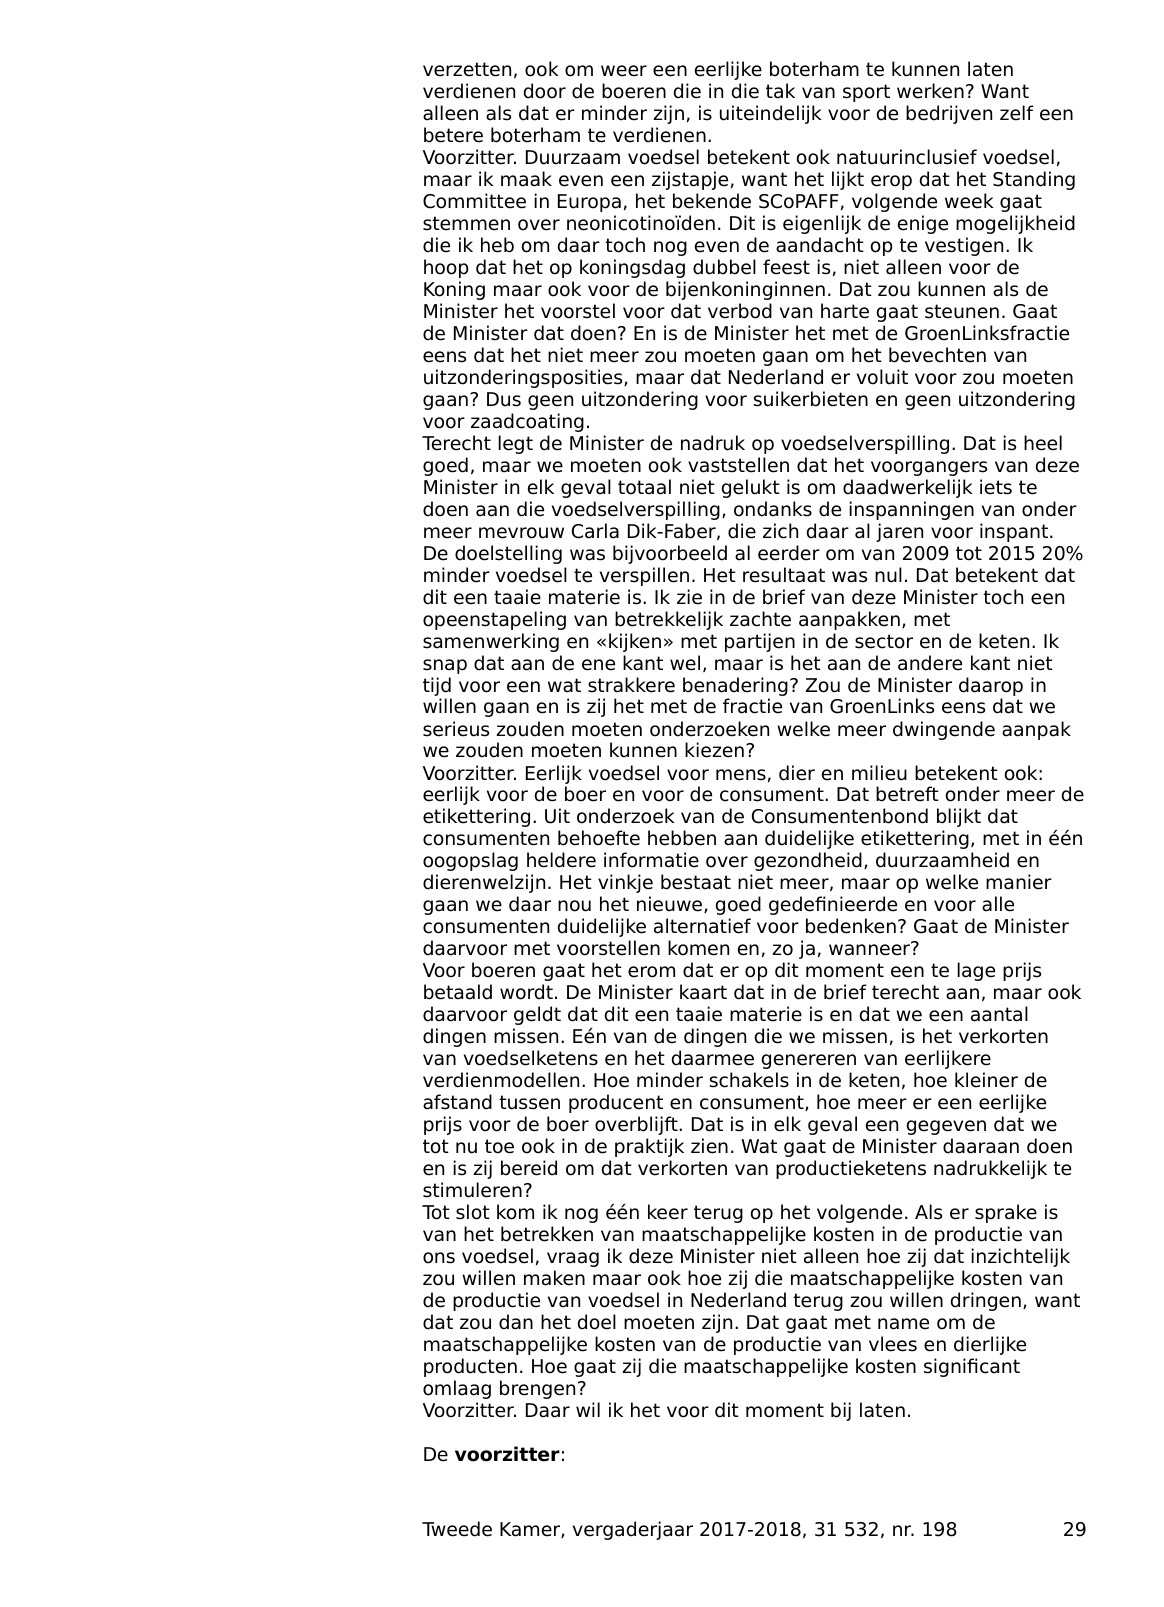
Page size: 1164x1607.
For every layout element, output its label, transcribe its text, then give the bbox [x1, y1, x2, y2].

text Tot slot kom ik nog één keer terug op het volgende. Als er sprake is van het betrekken van maatschappelijke kosten in de productie van ons voedsel, vraag ik deze Minister niet alleen hoe zij dat inzichtelijk zou willen maken maar ook hoe zij die maatschappelijke kosten van de productie van voedsel in Nederland terug zou willen dringen, want dat zou dan het doel moeten zijn. Dat gaat met name om de maatschappelijke kosten van de productie van vlees en dierlijke producten. Hoe gaat zij die maatschappelijke kosten significant omlaag brengen? [422, 1202, 1087, 1400]
text verzetten, ook om weer een eerlijke boterham te kunnen laten verdienen door de boeren die in die tak van sport werken? Want alleen als dat er minder zijn, is uiteindelijk voor de bedrijven zelf een betere boterham te verdienen. [422, 59, 1087, 147]
text Terecht legt de Minister de nadruk op voedselverspilling. Dat is heel goed, maar we moeten ook vaststellen dat het voorgangers van deze Minister in elk geval totaal niet gelukt is om daadwerkelijk iets te doen aan die voedselverspilling, ondanks de inspanningen van onder meer mevrouw Carla Dik-Faber, die zich daar al jaren voor inspant. De doelstelling was bijvoorbeeld al eerder om van 2009 tot 2015 20% minder voedsel te verspillen. Het resultaat was nul. Dat betekent dat dit een taaie materie is. Ik zie in de brief van deze Minister toch een opeenstapeling van betrekkelijk zachte aanpakken, met samenwerking en «kijken» met partijen in de sector en de keten. Ik snap dat aan de ene kant wel, maar is het aan de andere kant niet tijd voor een wat strakkere benadering? Zou de Minister daarop in willen gaan en is zij het met de fractie van GroenLinks eens dat we serieus zouden moeten onderzoeken welke meer dwingende aanpak we zouden moeten kunnen kiezen? [422, 433, 1087, 762]
text Voor boeren gaat het erom dat er op dit moment een te lage prijs betaald wordt. De Minister kaart dat in de brief terecht aan, maar ook daarvoor geldt dat dit een taaie materie is en dat we een aantal dingen missen. Eén van de dingen die we missen, is het verkorten van voedselketens en het daarmee genereren van eerlijkere verdienmodellen. Hoe minder schakels in de keten, hoe kleiner de afstand tussen producent en consument, hoe meer er een eerlijke prijs voor de boer overblijft. Dat is in elk geval een gegeven dat we tot nu toe ook in de praktijk zien. Wat gaat de Minister daaraan doen en is zij bereid om dat verkorten van productieketens nadrukkelijk te stimuleren? [422, 960, 1087, 1202]
text Voorzitter. Daar wil ik het voor dit moment bij laten. [422, 1400, 1087, 1422]
text Voorzitter. Eerlijk voedsel voor mens, dier en milieu betekent ook: eerlijk voor de boer en voor de consument. Dat betreft onder meer de etikettering. Uit onderzoek van de Consumentenbond blijkt dat consumenten behoefte hebben aan duidelijke etikettering, met in één oogopslag heldere informatie over gezondheid, duurzaamheid en dierenwelzijn. Het vinkje bestaat niet meer, maar op welke manier gaan we daar nou het nieuwe, goed gedefinieerde en voor alle consumenten duidelijke alternatief voor bedenken? Gaat de Minister daarvoor met voorstellen komen en, zo ja, wanneer? [422, 762, 1087, 960]
text Voorzitter. Duurzaam voedsel betekent ook natuurinclusief voedsel, maar ik maak even een zijstapje, want het lijkt erop dat het Standing Committee in Europa, het bekende SCoPAFF, volgende week gaat stemmen over neonicotinoïden. Dit is eigenlijk de enige mogelijkheid die ik heb om daar toch nog even de aandacht op te vestigen. Ik hoop dat het op koningsdag dubbel feest is, niet alleen voor de Koning maar ook voor de bijenkoninginnen. Dat zou kunnen als de Minister het voorstel voor dat verbod van harte gaat steunen. Gaat de Minister dat doen? En is de Minister het met de GroenLinksfractie eens dat het niet meer zou moeten gaan om het bevechten van uitzonderingsposities, maar dat Nederland er voluit voor zou moeten gaan? Dus geen uitzondering voor suikerbieten en geen uitzondering voor zaadcoating. [422, 147, 1087, 433]
text De voorzitter: [422, 1444, 1087, 1466]
